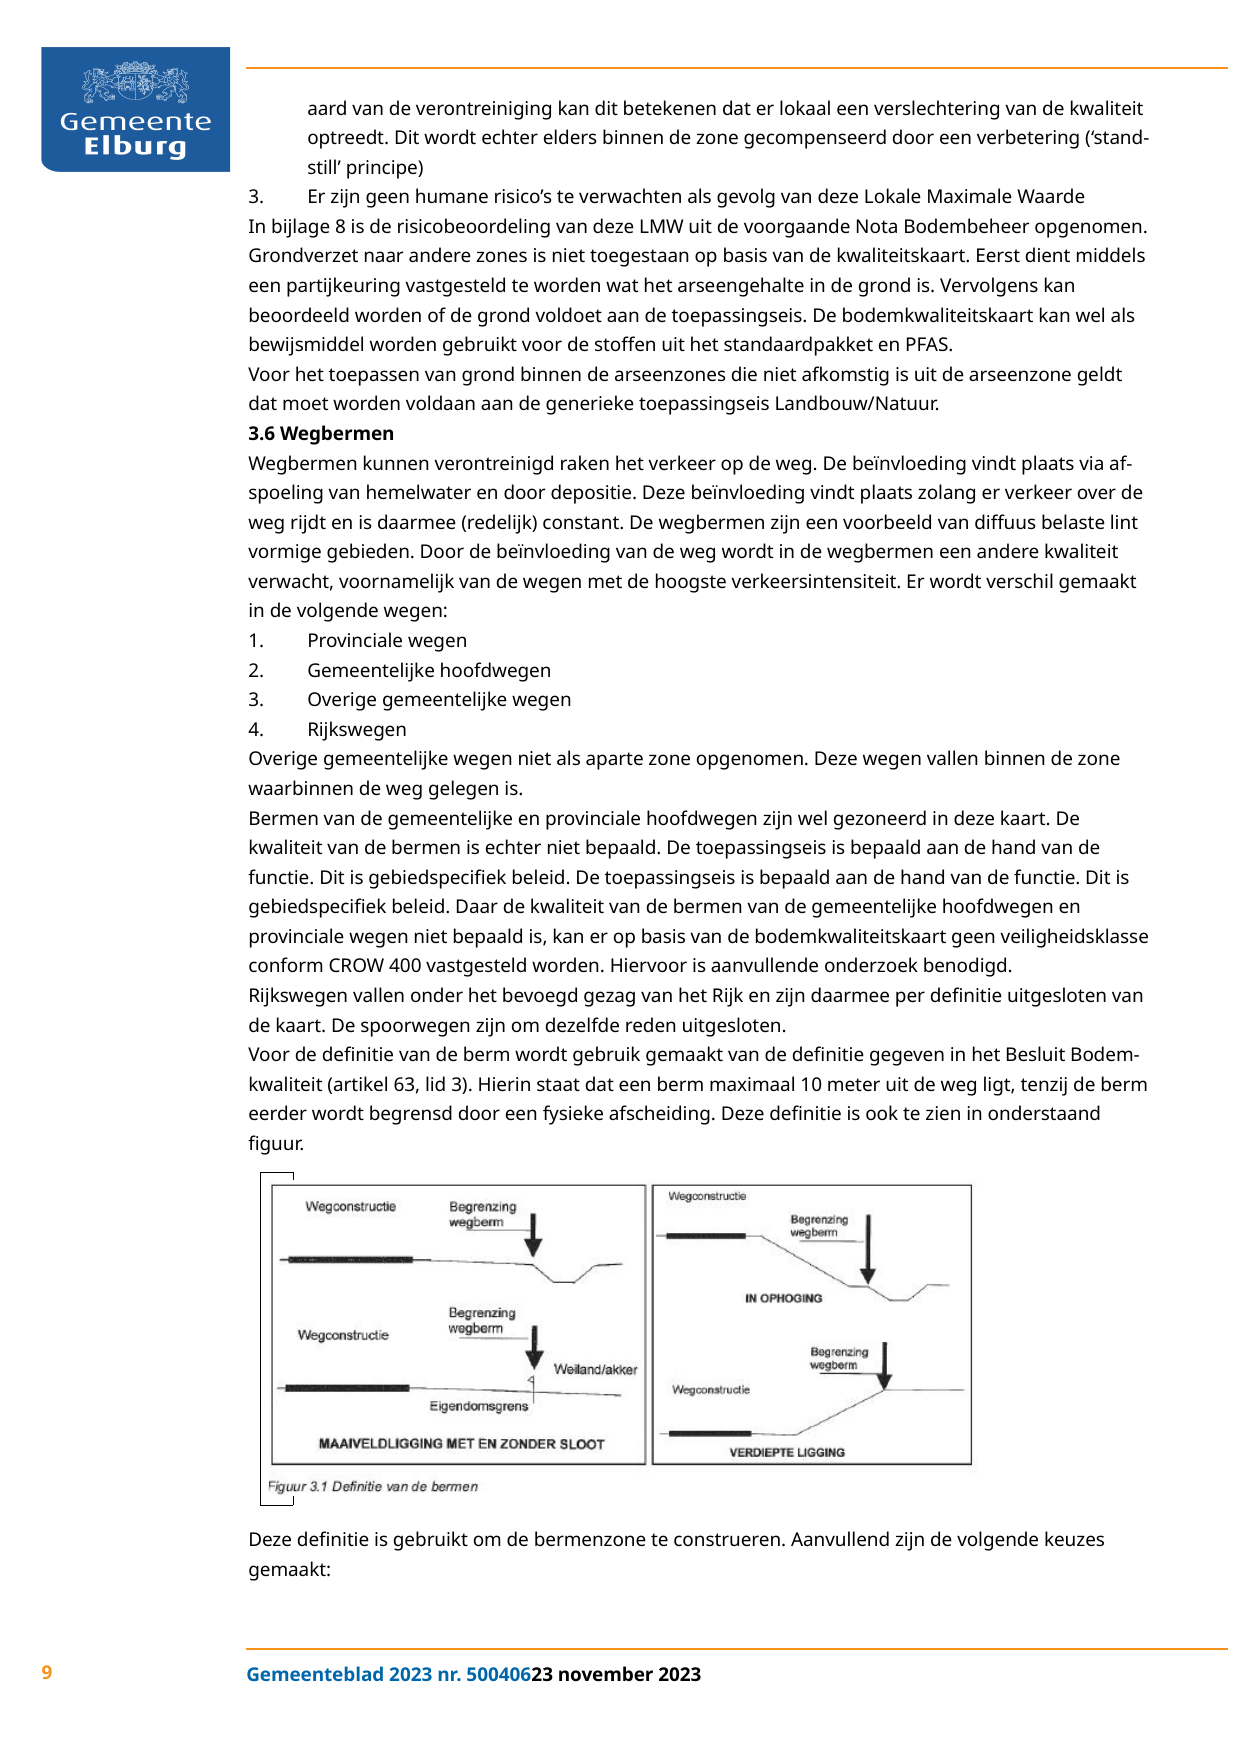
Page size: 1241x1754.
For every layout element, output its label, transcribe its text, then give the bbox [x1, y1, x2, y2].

text Rijkswegen vallen onder het bevoegd gezag van het Rijk en zijn daarmee per definitie uitgesloten van de kaart. De spoorwegen zijn om dezelfde reden uitgesloten. [248, 982, 1152, 1038]
text In bijlage 8 is de risicobeoordeling van deze LMW uit de voorgaande Nota Bodembeheer opgenomen. [248, 213, 1152, 239]
list Gemeentelijke hoofdwegen [248, 657, 1152, 683]
list aard van de verontreiniging kan dit betekenen dat er lokaal een verslechtering van de kwaliteit optreedt. Dit wordt echter elders binnen de zone gecompenseerd door een verbetering (‘stand-still’ principe) [248, 95, 1152, 180]
text Bermen van de gemeentelijke en provinciale hoofdwegen zijn wel gezoneerd in deze kaart. De kwaliteit van de bermen is echter niet bepaald. De toepassingseis is bepaald aan de hand van de functie. Dit is gebiedspecifiek beleid. De toepassingseis is bepaald aan de hand van de functie. Dit is gebiedspecifiek beleid. Daar de kwaliteit van de bermen van de gemeentelijke hoofdwegen en provinciale wegen niet bepaald is, kan er op basis van de bodemkwaliteitskaart geen veiligheidsklasse conform CROW 400 vastgesteld worden. Hiervoor is aanvullende onderzoek benodigd. [248, 805, 1152, 978]
text Grondverzet naar andere zones is niet toegestaan op basis van de kwaliteitskaart. Eerst dient middels een partijkeuring vastgesteld te worden wat het arseengehalte in de grond is. Vervolgens kan beoordeeld worden of de grond voldoet aan de toepassingseis. De bodemkwaliteitskaart kan wel als bewijsmiddel worden gebruikt voor de stoffen uit het standaardpakket en PFAS. [248, 243, 1152, 357]
list Provinciale wegen [248, 627, 1152, 653]
list Er zijn geen humane risico’s te verwachten als gevolg van deze Lokale Maximale Waarde [248, 183, 1152, 209]
picture [41, 47, 231, 172]
list Rijkswegen [248, 716, 1152, 742]
list Overige gemeentelijke wegen [248, 686, 1152, 712]
picture [268, 1180, 978, 1496]
text Voor het toepassen van grond binnen de arseenzones die niet afkomstig is uit de arseenzone geldt dat moet worden voldaan aan de generieke toepassingseis Landbouw/Natuur. [248, 361, 1152, 416]
text Overige gemeentelijke wegen niet als aparte zone opgenomen. Deze wegen vallen binnen de zone waarbinnen de weg gelegen is. [248, 746, 1152, 801]
text Wegbermen kunnen verontreinigd raken het verkeer op de weg. De beïnvloeding vindt plaats via af- spoeling van hemelwater en door depositie. Deze beïnvloeding vindt plaats zolang er verkeer over de weg rijdt en is daarmee (redelijk) constant. De wegbermen zijn een voorbeeld van diffuus belaste lint vormige gebieden. Door de beïnvloeding van de weg wordt in de wegbermen een andere kwaliteit verwacht, voornamelijk van de wegen met de hoogste verkeersintensiteit. Er wordt verschil gemaakt in de volgende wegen: [248, 450, 1152, 623]
text 3.6 Wegbermen [248, 420, 1152, 446]
text Deze definitie is gebruikt om de bermenzone te construeren. Aanvullend zijn de volgende keuzes gemaakt: [248, 1526, 1152, 1582]
text Voor de definitie van de berm wordt gebruik gemaakt van de definitie gegeven in het Besluit Bodem- kwaliteit (artikel 63, lid 3). Hierin staat dat een berm maximaal 10 meter uit de weg ligt, tenzij de berm eerder wordt begrensd door een fysieke afscheiding. Deze definitie is ook te zien in onderstaand figuur. [248, 1041, 1152, 1156]
